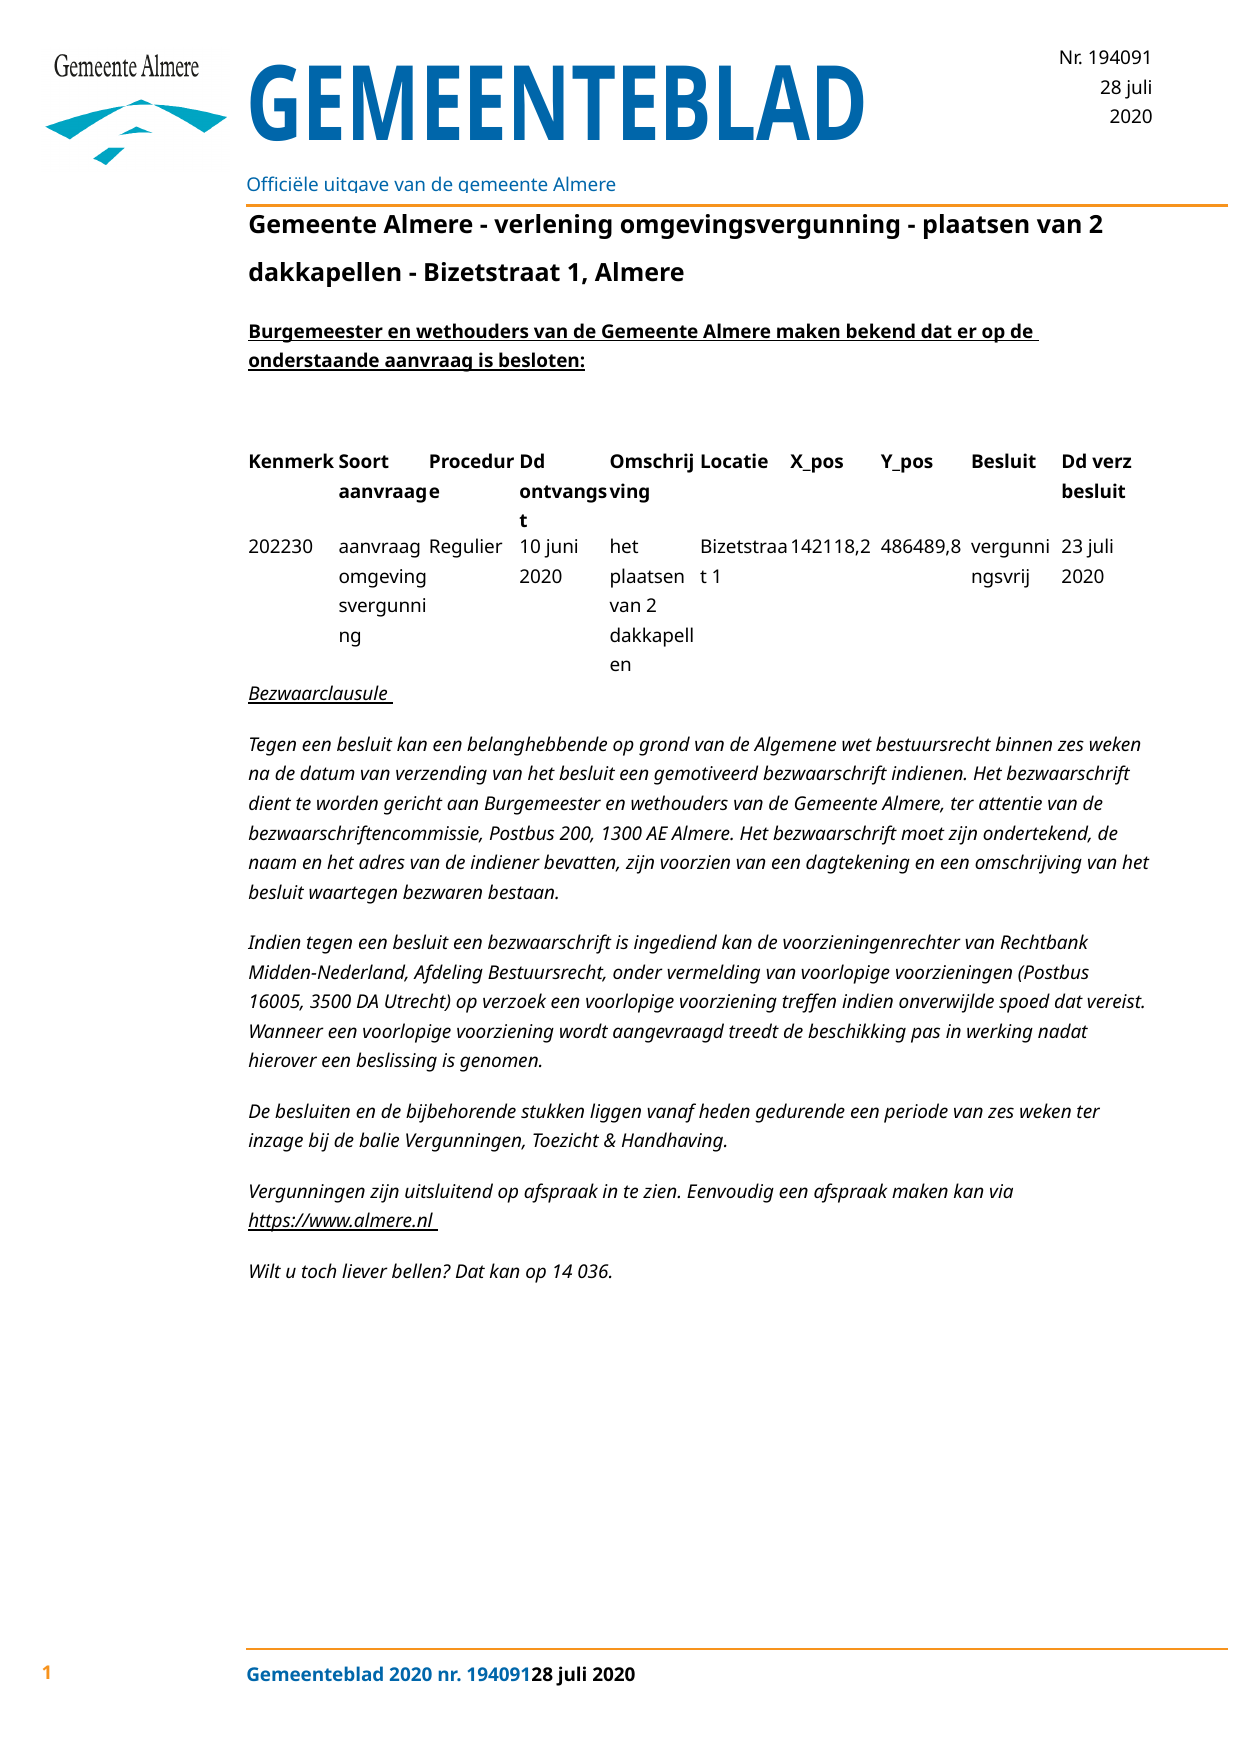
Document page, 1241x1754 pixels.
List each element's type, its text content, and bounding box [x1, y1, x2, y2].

text Burgemeester en wethouders van de Gemeente Almere maken bekend dat er op de onderstaande aanvraag is besloten: [248, 318, 1152, 373]
text Indien tegen een besluit een bezwaarschrift is ingediend kan de voorzieningenrechter van Rechtbank Midden-Nederland, Afdeling Bestuursrecht, onder vermelding van voorlopige voorzieningen (Postbus 16005, 3500 DA Utrecht) op verzoek een voorlopige voorziening treffen indien onverwijlde spoed dat vereist. Wanneer een voorlopige voorziening wordt aangevraagd treedt de beschikking pas in werking nadat hierover een beslissing is genomen. [248, 929, 1152, 1073]
table_cell Bizetstraat 1 [700, 533, 790, 677]
table_header Besluit [971, 449, 1061, 533]
table_header X_pos [790, 449, 881, 533]
table_cell 10 juni 2020 [519, 533, 609, 677]
table_header Soort aanvraag [338, 449, 429, 533]
text Vergunningen zijn uitsluitend op afspraak in te zien. Eenvoudig een afspraak maken kan via https://www.almere.nl [248, 1178, 1152, 1233]
table_header Dd ontvangst [519, 449, 609, 533]
table_header Locatie [700, 449, 790, 533]
table_header Procedure [429, 449, 519, 533]
table_cell 142118,2 [790, 533, 881, 677]
table_header Dd verz besluit [1061, 449, 1152, 533]
text De besluiten en de bijbehorende stukken liggen vanaf heden gedurende een periode van zes weken ter inzage bij de balie Vergunningen, Toezicht & Handhaving. [248, 1098, 1152, 1153]
table_header Omschrijving [609, 449, 700, 533]
picture [41, 47, 231, 172]
table_cell 23 juli 2020 [1061, 533, 1152, 677]
text Gemeente Almere - verlening omgevingsvergunning - plaatsen van 2 dakkapellen - Bizetstraat 1, Almere [248, 207, 1152, 288]
table_cell het plaatsen van 2 dakkapellen [609, 533, 700, 677]
table_cell Regulier [429, 533, 519, 677]
table_header Kenmerk [248, 449, 338, 533]
table_header Y_pos [881, 449, 971, 533]
table_cell aanvraag omgevingsvergunning [338, 533, 429, 677]
table_cell 486489,8 [881, 533, 971, 677]
table_cell vergunningsvrij [971, 533, 1061, 677]
text Wilt u toch liever bellen? Dat kan op 14 036. [248, 1258, 1152, 1284]
text Bezwaarclausule [248, 681, 1152, 706]
table_cell 202230 [248, 533, 338, 677]
text Tegen een besluit kan een belanghebbende op grond van de Algemene wet bestuursrecht binnen zes weken na de datum van verzending van het besluit een gemotiveerd bezwaarschrift indienen. Het bezwaarschrift dient te worden gericht aan Burgemeester en wethouders van de Gemeente Almere, ter attentie van de bezwaarschriftencommissie, Postbus 200, 1300 AE Almere. Het bezwaarschrift moet zijn ondertekend, de naam en het adres van de indiener bevatten, zijn voorzien van een dagtekening en een omschrijving van het besluit waartegen bezwaren bestaan. [248, 731, 1152, 905]
